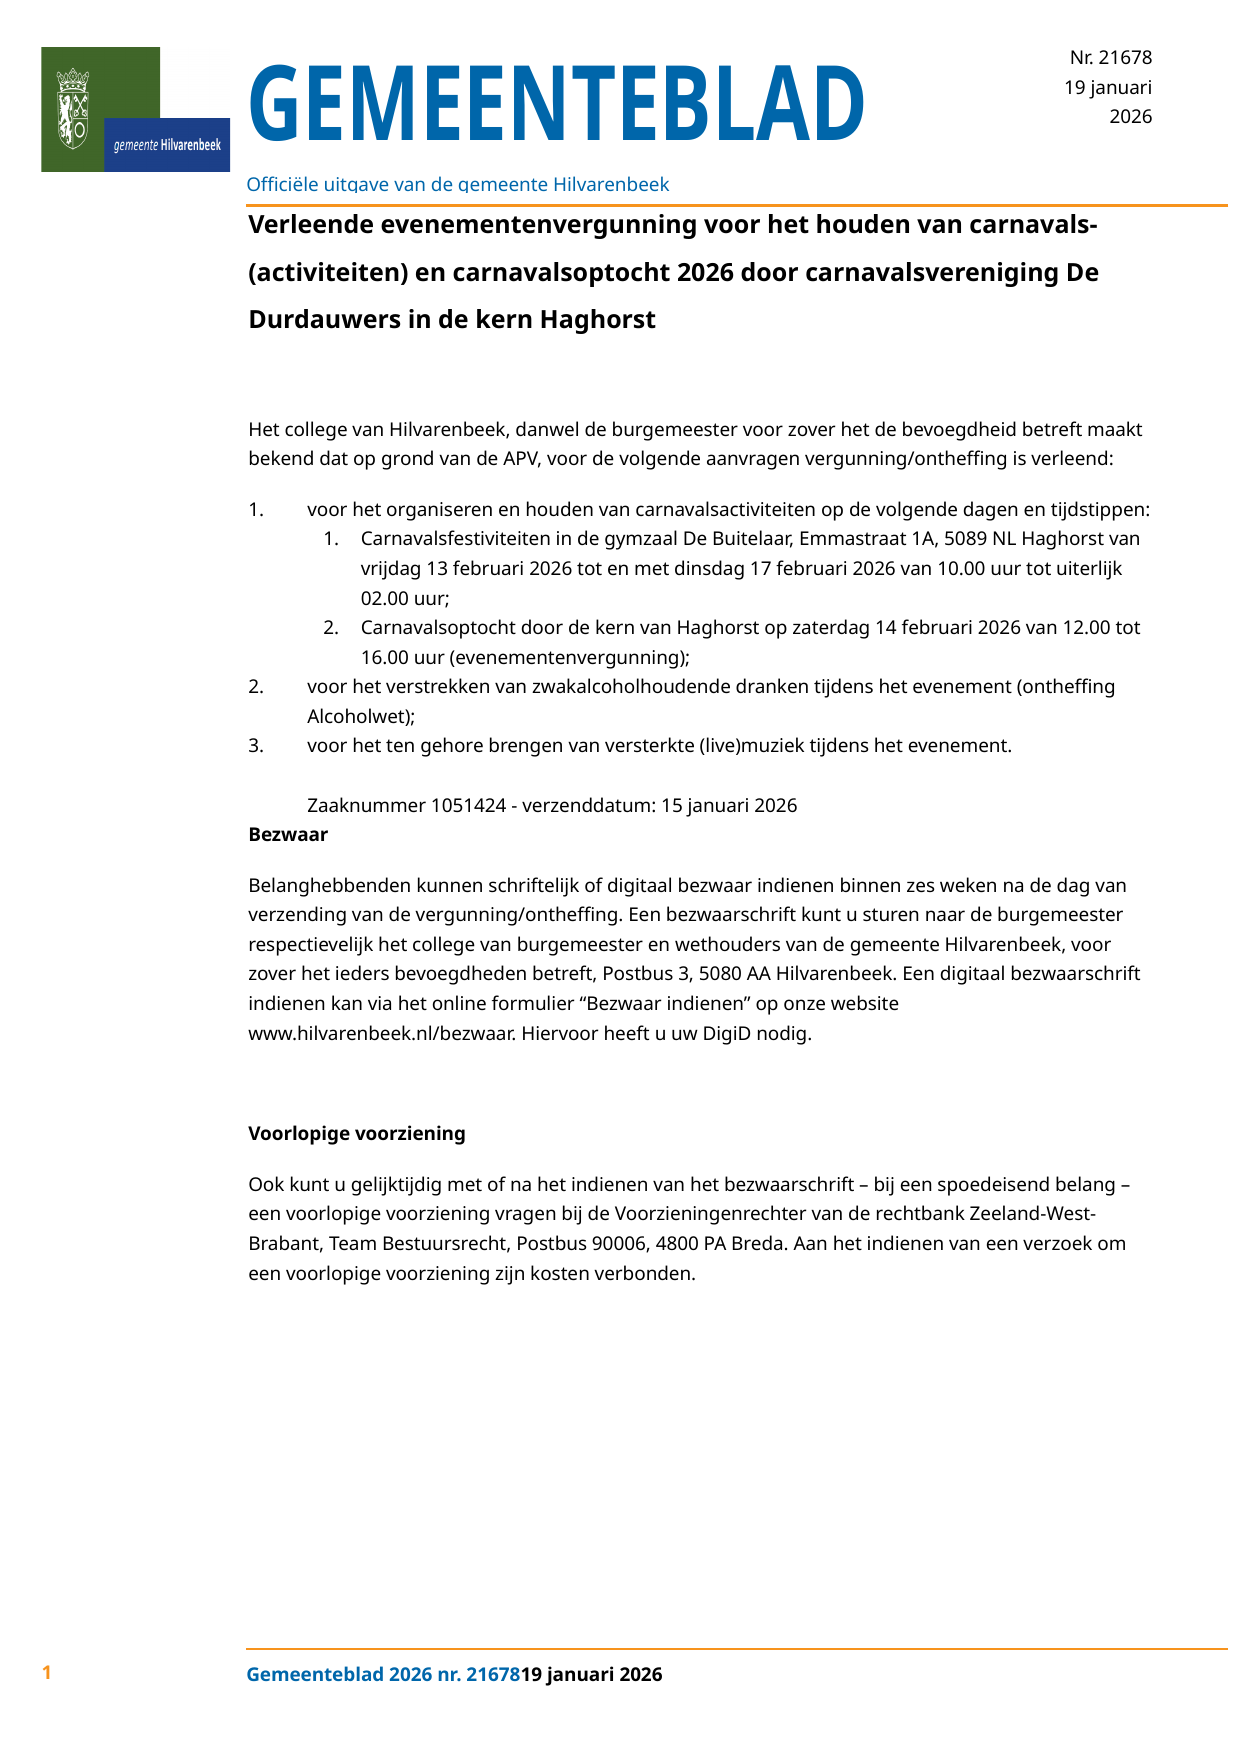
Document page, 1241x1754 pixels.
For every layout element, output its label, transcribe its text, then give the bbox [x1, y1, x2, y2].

text Ook kunt u gelijktijdig met of na het indienen van het bezwaarschrift – bij een spoedeisend belang – een voorlopige voorziening vragen bij de Voorzieningenrechter van de rechtbank Zeeland-West-Brabant, Team Bestuursrecht, Postbus 90006, 4800 PA Breda. Aan het indienen van een verzoek om een voorlopige voorziening zijn kosten verbonden. [248, 1171, 1152, 1285]
picture [41, 47, 231, 172]
text Belanghebbenden kunnen schriftelijk of digitaal bezwaar indienen binnen zes weken na de dag van verzending van de vergunning/ontheffing. Een bezwaarschrift kunt u sturen naar de burgemeester respectievelijk het college van burgemeester en wethouders van de gemeente Hilvarenbeek, voor zover het ieders bevoegdheden betreft, Postbus 3, 5080 AA Hilvarenbeek. Een digitaal bezwaarschrift indienen kan via het online formulier “Bezwaar indienen” op onze website www.hilvarenbeek.nl/bezwaar. Hiervoor heeft u uw DigiD nodig. [248, 872, 1152, 1045]
list voor het ten gehore brengen van versterkte (live)muziek tijdens het evenement. [248, 733, 1152, 758]
text Het college van Hilvarenbeek, danwel de burgemeester voor zover het de bevoegdheid betreft maakt bekend dat op grond van de APV, voor de volgende aanvragen vergunning/ontheffing is verleend: [248, 416, 1152, 471]
list Carnavalsfestiviteiten in de gymzaal De Buitelaar, Emmastraat 1A, 5089 NL Haghorst van vrijdag 13 februari 2026 tot en met dinsdag 17 februari 2026 van 10.00 uur tot uiterlijk 02.00 uur; [323, 526, 1152, 610]
text Voorlopige voorziening [248, 1121, 1152, 1146]
text Verleende evenementenvergunning voor het houden van carnavals-(activiteiten) en carnavalsoptocht 2026 door carnavalsvereniging De Durdauwers in de kern Haghorst [248, 207, 1152, 336]
list Carnavalsoptocht door de kern van Haghorst op zaterdag 14 februari 2026 van 12.00 tot 16.00 uur (evenementenvergunning); [323, 614, 1152, 669]
list voor het organiseren en houden van carnavalsactiviteiten op de volgende dagen en tijdstippen: [248, 496, 1152, 522]
list voor het verstrekken van zwakalcoholhoudende dranken tijdens het evenement (ontheffing Alcoholwet); [248, 673, 1152, 729]
list Zaaknummer 1051424 - verzenddatum: 15 januari 2026 [248, 792, 1152, 817]
text Bezwaar [248, 821, 1152, 847]
